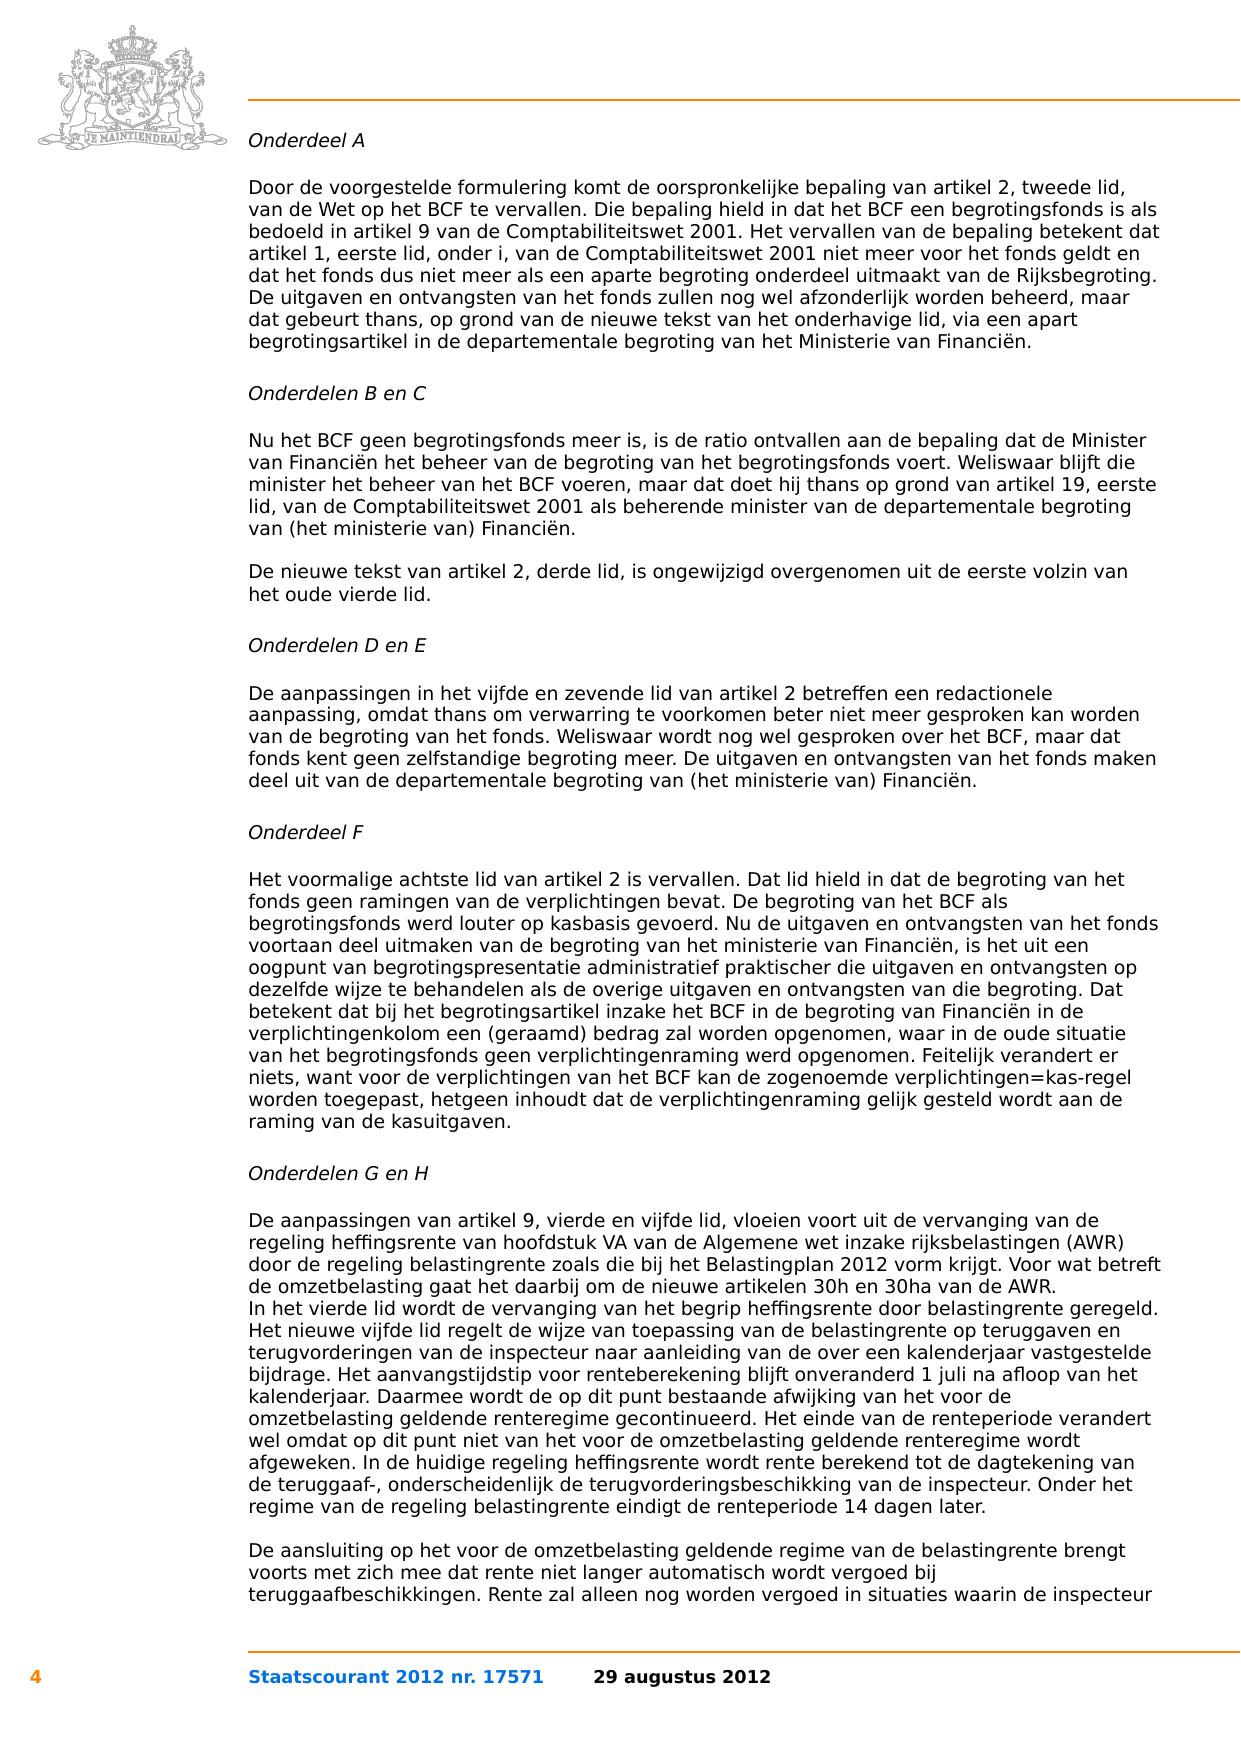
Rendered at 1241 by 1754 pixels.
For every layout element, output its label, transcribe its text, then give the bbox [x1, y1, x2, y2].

text Nu het BCF geen begrotingsfonds meer is, is de ratio ontvallen aan de bepaling dat de Minister van Financiën het beheer van de begroting van het begrotingsfonds voert. Weliswaar blijft die minister het beheer van het BCF voeren, maar dat doet hij thans op grond van artikel 19, eerste lid, van de Comptabiliteitswet 2001 als beherende minister van de departementale begroting van (het ministerie van) Financiën. [248, 430, 1163, 539]
picture [38, 25, 227, 150]
text In het vierde lid wordt de vervanging van het begrip heffingsrente door belastingrente geregeld. Het nieuwe vijfde lid regelt de wijze van toepassing van de belastingrente op teruggaven en terugvorderingen van de inspecteur naar aanleiding van de over een kalenderjaar vastgestelde bijdrage. Het aanvangstijdstip voor renteberekening blijft onveranderd 1 juli na afloop van het kalenderjaar. Daarmee wordt de op dit punt bestaande afwijking van het voor de omzetbelasting geldende renteregime gecontinueerd. Het einde van de renteperiode verandert wel omdat op dit punt niet van het voor de omzetbelasting geldende renteregime wordt afgeweken. In de huidige regeling heffingsrente wordt rente berekend tot de dagtekening van de teruggaaf-, onderscheidenlijk de terugvorderingsbeschikking van de inspecteur. Onder het regime van de regeling belastingrente eindigt de renteperiode 14 dagen later. [248, 1298, 1163, 1518]
subtitle Onderdelen D en E [248, 635, 1163, 657]
text Het voormalige achtste lid van artikel 2 is vervallen. Dat lid hield in dat de begroting van het fonds geen ramingen van de verplichtingen bevat. De begroting van het BCF als begrotingsfonds werd louter op kasbasis gevoerd. Nu de uitgaven en ontvangsten van het fonds voortaan deel uitmaken van de begroting van het ministerie van Financiën, is het uit een oogpunt van begrotingspresentatie administratief praktischer die uitgaven en ontvangsten op dezelfde wijze te behandelen als de overige uitgaven en ontvangsten van die begroting. Dat betekent dat bij het begrotingsartikel inzake het BCF in de begroting van Financiën in de verplichtingenkolom een (geraamd) bedrag zal worden opgenomen, waar in de oude situatie van het begrotingsfonds geen verplichtingenraming werd opgenomen. Feitelijk verandert er niets, want voor de verplichtingen van het BCF kan de zogenoemde verplichtingen=kas-regel worden toegepast, hetgeen inhoudt dat de verplichtingenraming gelijk gesteld wordt aan de raming van de kasuitgaven. [248, 869, 1163, 1133]
text De uitgaven en ontvangsten van het fonds zullen nog wel afzonderlijk worden beheerd, maar dat gebeurt thans, op grond van de nieuwe tekst van het onderhavige lid, via een apart begrotingsartikel in de departementale begroting van het Ministerie van Financiën. [248, 287, 1163, 353]
subtitle Onderdelen B en C [248, 383, 1163, 405]
subtitle Onderdeel F [248, 822, 1163, 844]
text De nieuwe tekst van artikel 2, derde lid, is ongewijzigd overgenomen uit de eerste volzin van het oude vierde lid. [248, 561, 1163, 605]
text De aansluiting op het voor de omzetbelasting geldende regime van de belastingrente brengt voorts met zich mee dat rente niet langer automatisch wordt vergoed bij teruggaafbeschikkingen. Rente zal alleen nog worden vergoed in situaties waarin de inspecteur [248, 1539, 1163, 1606]
subtitle Onderdeel A [248, 130, 1163, 152]
text De aanpassingen van artikel 9, vierde en vijfde lid, vloeien voort uit de vervanging van de regeling heffingsrente van hoofdstuk VA van de Algemene wet inzake rijksbelastingen (AWR) door de regeling belastingrente zoals die bij het Belastingplan 2012 vorm krijgt. Voor wat betreft de omzetbelasting gaat het daarbij om de nieuwe artikelen 30h en 30ha van de AWR. [248, 1210, 1163, 1298]
text De aanpassingen in het vijfde en zevende lid van artikel 2 betreffen een redactionele aanpassing, omdat thans om verwarring te voorkomen beter niet meer gesproken kan worden van de begroting van het fonds. Weliswaar wordt nog wel gesproken over het BCF, maar dat fonds kent geen zelfstandige begroting meer. De uitgaven en ontvangsten van het fonds maken deel uit van de departementale begroting van (het ministerie van) Financiën. [248, 682, 1163, 792]
text Door de voorgestelde formulering komt de oorspronkelijke bepaling van artikel 2, tweede lid, van de Wet op het BCF te vervallen. Die bepaling hield in dat het BCF een begrotingsfonds is als bedoeld in artikel 9 van de Comptabiliteitswet 2001. Het vervallen van de bepaling betekent dat artikel 1, eerste lid, onder i, van de Comptabiliteitswet 2001 niet meer voor het fonds geldt en dat het fonds dus niet meer als een aparte begroting onderdeel uitmaakt van de Rijksbegroting. [248, 177, 1163, 287]
subtitle Onderdelen G en H [248, 1163, 1163, 1185]
